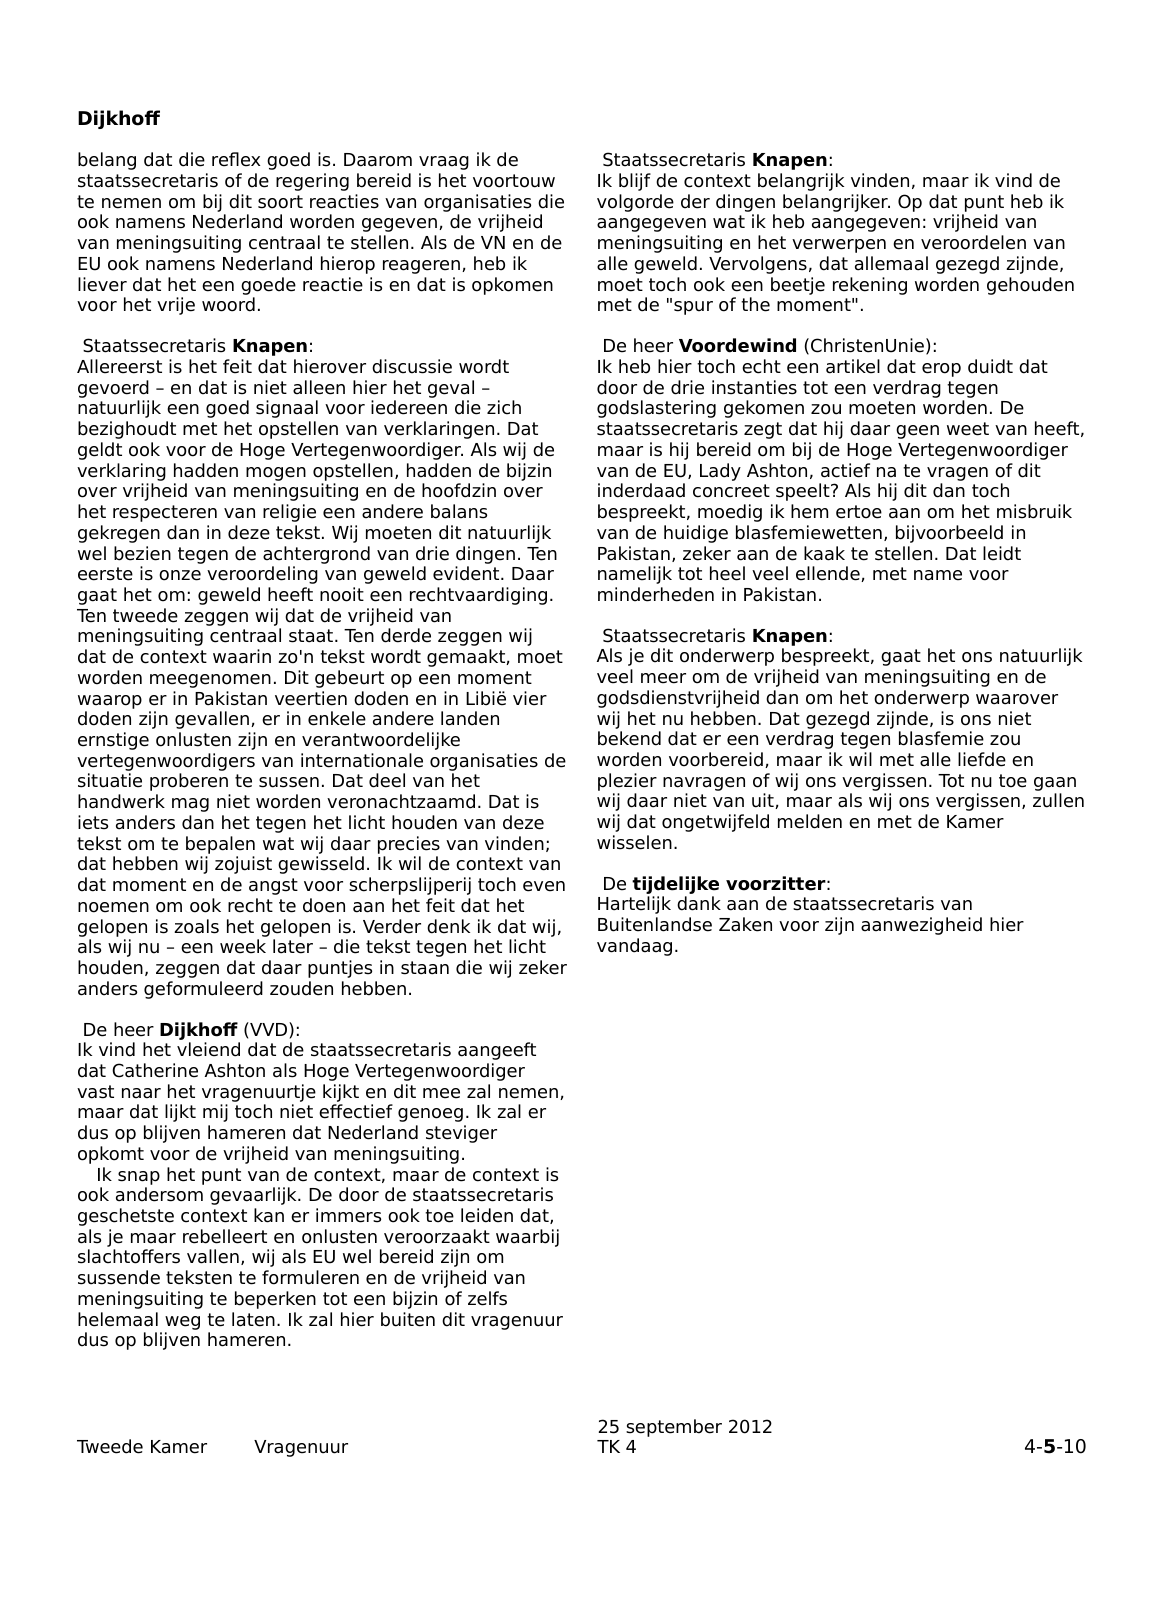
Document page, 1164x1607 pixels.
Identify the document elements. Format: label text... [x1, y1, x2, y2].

text De tijdelijke voorzitter: [596, 873, 1087, 894]
text Allereerst is het feit dat hierover discussie wordt gevoerd – en dat is niet alleen hier het geval – natuurlijk een goed signaal voor iedereen die zich bezighoudt met het opstellen van verklaringen. Dat geldt ook voor de Hoge Vertegenwoordiger. Als wij de verklaring hadden mogen opstellen, hadden de bijzin over vrijheid van meningsuiting en de hoofdzin over het respecteren van religie een andere balans gekregen dan in deze tekst. Wij moeten dit natuurlijk wel bezien tegen de achtergrond van drie dingen. Ten eerste is onze veroordeling van geweld evident. Daar gaat het om: geweld heeft nooit een rechtvaardiging. Ten tweede zeggen wij dat de vrijheid van meningsuiting centraal staat. Ten derde zeggen wij dat de context waarin zo'n tekst wordt gemaakt, moet worden meegenomen. Dit gebeurt op een moment waarop er in Pakistan veertien doden en in Libië vier doden zijn gevallen, er in enkele andere landen ernstige onlusten zijn en verantwoordelijke vertegenwoordigers van internationale organisaties de situatie proberen te sussen. Dat deel van het handwerk mag niet worden veronachtzaamd. Dat is iets anders dan het tegen het licht houden van deze tekst om te bepalen wat wij daar precies van vinden; dat hebben wij zojuist gewisseld. Ik wil de context van dat moment en de angst voor scherpslijperij toch even noemen om ook recht te doen aan het feit dat het gelopen is zoals het gelopen is. Verder denk ik dat wij, als wij nu – een week later – die tekst tegen het licht houden, zeggen dat daar puntjes in staan die wij zeker anders geformuleerd zouden hebben. [77, 357, 567, 999]
text Staatssecretaris Knapen: [596, 626, 1087, 646]
text Staatssecretaris Knapen: [596, 150, 1087, 171]
text Hartelijk dank aan de staatssecretaris van Buitenlandse Zaken voor zijn aanwezigheid hier vandaag. [596, 894, 1087, 956]
text Ik vind het vleiend dat de staatssecretaris aangeeft dat Catherine Ashton als Hoge Vertegenwoordiger vast naar het vragenuurtje kijkt en dit mee zal nemen, maar dat lijkt mij toch niet effectief genoeg. Ik zal er dus op blijven hameren dat Nederland steviger opkomt voor de vrijheid van meningsuiting. [77, 1040, 567, 1164]
text Staatssecretaris Knapen: [77, 336, 567, 357]
text Als je dit onderwerp bespreekt, gaat het ons natuurlijk veel meer om de vrijheid van meningsuiting en de godsdienstvrijheid dan om het onderwerp waarover wij het nu hebben. Dat gezegd zijnde, is ons niet bekend dat er een verdrag tegen blasfemie zou worden voorbereid, maar ik wil met alle liefde en plezier navragen of wij ons vergissen. Tot nu toe gaan wij daar niet van uit, maar als wij ons vergissen, zullen wij dat ongetwijfeld melden en met de Kamer wisselen. [596, 646, 1087, 853]
text Ik blijf de context belangrijk vinden, maar ik vind de volgorde der dingen belangrijker. Op dat punt heb ik aangegeven wat ik heb aangegeven: vrijheid van meningsuiting en het verwerpen en veroordelen van alle geweld. Vervolgens, dat allemaal gezegd zijnde, moet toch ook een beetje rekening worden gehouden met de "spur of the moment". [596, 171, 1087, 316]
text Ik snap het punt van de context, maar de context is ook andersom gevaarlijk. De door de staatssecretaris geschetste context kan er immers ook toe leiden dat, als je maar rebelleert en onlusten veroorzaakt waarbij slachtoffers vallen, wij als EU wel bereid zijn om sussende teksten te formuleren en de vrijheid van meningsuiting te beperken tot een bijzin of zelfs helemaal weg te laten. Ik zal hier buiten dit vragenuur dus op blijven hameren. [77, 1164, 567, 1351]
text Ik heb hier toch echt een artikel dat erop duidt dat door de drie instanties tot een verdrag tegen godslastering gekomen zou moeten worden. De staatssecretaris zegt dat hij daar geen weet van heeft, maar is hij bereid om bij de Hoge Vertegenwoordiger van de EU, Lady Ashton, actief na te vragen of dit inderdaad concreet speelt? Als hij dit dan toch bespreekt, moedig ik hem ertoe aan om het misbruik van de huidige blasfemiewetten, bijvoorbeeld in Pakistan, zeker aan de kaak te stellen. Dat leidt namelijk tot heel veel ellende, met name voor minderheden in Pakistan. [596, 357, 1087, 606]
text belang dat die reflex goed is. Daarom vraag ik de staatssecretaris of de regering bereid is het voortouw te nemen om bij dit soort reacties van organisaties die ook namens Nederland worden gegeven, de vrijheid van meningsuiting centraal te stellen. Als de VN en de EU ook namens Nederland hierop reageren, heb ik liever dat het een goede reactie is en dat is opkomen voor het vrije woord. [77, 150, 567, 316]
text De heer Voordewind (ChristenUnie): [596, 336, 1087, 357]
text De heer Dijkhoff (VVD): [77, 1019, 567, 1040]
